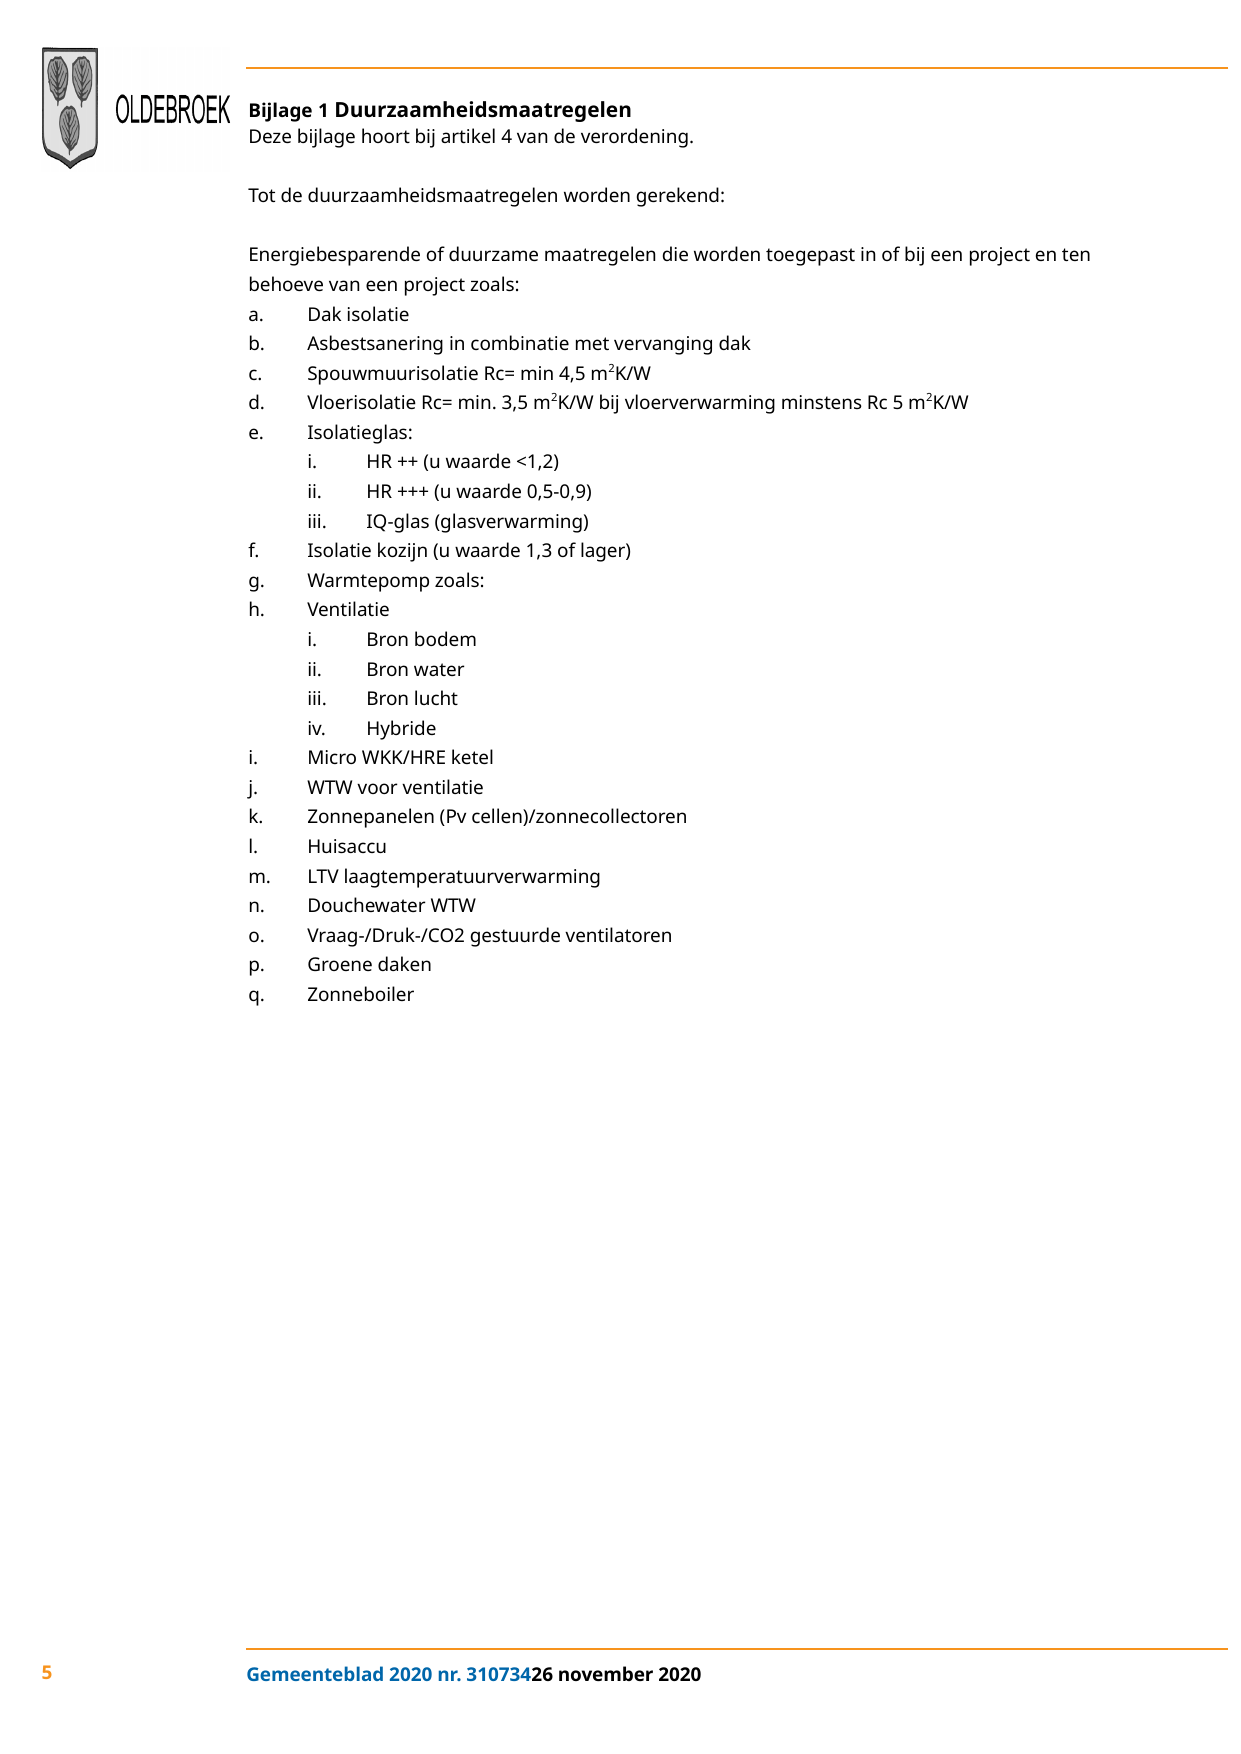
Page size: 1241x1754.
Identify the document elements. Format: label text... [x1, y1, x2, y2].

text Energiebesparende of duurzame maatregelen die worden toegepast in of bij een project en ten behoeve van een project zoals: [248, 242, 1152, 297]
text Bijlage 1 Duurzaamheidsmaatregelen [248, 95, 1152, 123]
list Vloerisolatie Rc= min. 3,5 m2K/W bij vloerverwarming minstens Rc 5 m2K/W [248, 389, 1152, 415]
list Spouwmuurisolatie Rc= min 4,5 m2K/W [248, 360, 1152, 386]
list Micro WKK/HRE ketel [248, 744, 1152, 770]
picture [41, 47, 231, 172]
list Douchewater WTW [248, 892, 1152, 918]
list Bron lucht [307, 685, 1152, 711]
list Vraag-/Druk-/CO2 gestuurde ventilatoren [248, 922, 1152, 948]
list IQ-glas (glasverwarming) [307, 508, 1152, 534]
list Isolatieglas: [248, 419, 1152, 445]
list Zonneboiler [248, 981, 1152, 1007]
list Warmtepomp zoals: [248, 567, 1152, 593]
list Isolatie kozijn (u waarde 1,3 of lager) [248, 537, 1152, 563]
list HR +++ (u waarde 0,5-0,9) [307, 478, 1152, 504]
list HR ++ (u waarde <1,2) [307, 449, 1152, 474]
list LTV laagtemperatuurverwarming [248, 863, 1152, 889]
list Zonnepanelen (Pv cellen)/zonnecollectoren [248, 804, 1152, 829]
list Asbestsanering in combinatie met vervanging dak [248, 330, 1152, 356]
list Bron water [307, 656, 1152, 682]
list Ventilatie [248, 597, 1152, 622]
list Huisaccu [248, 833, 1152, 859]
list Bron bodem [307, 626, 1152, 652]
list WTW voor ventilatie [248, 774, 1152, 800]
list Groene daken [248, 952, 1152, 977]
text Tot de duurzaamheidsmaatregelen worden gerekend: [248, 182, 1152, 208]
list Hybride [307, 715, 1152, 741]
list Dak isolatie [248, 301, 1152, 327]
text Deze bijlage hoort bij artikel 4 van de verordening. [248, 123, 1152, 149]
